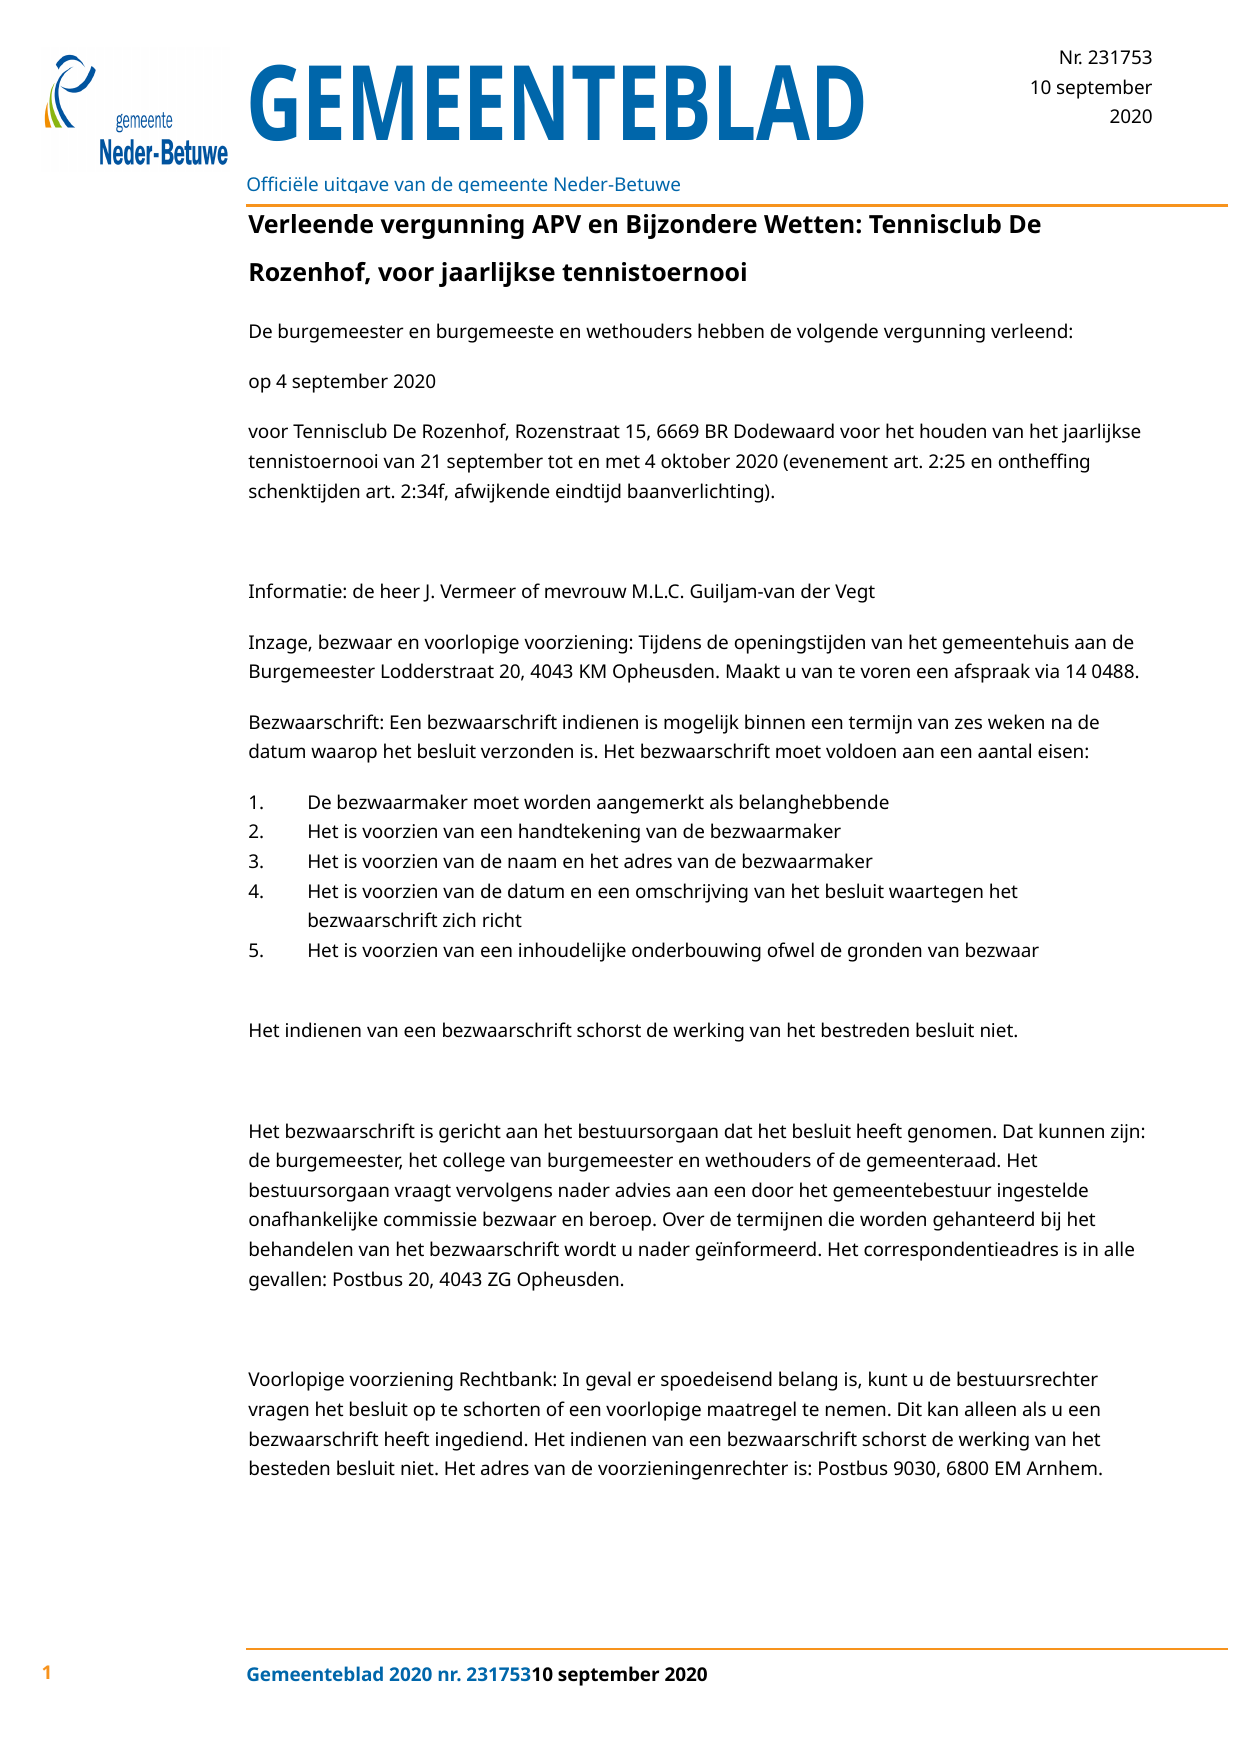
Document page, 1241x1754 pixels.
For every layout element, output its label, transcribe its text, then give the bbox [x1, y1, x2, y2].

text Het bezwaarschrift is gericht aan het bestuursorgaan dat het besluit heeft genomen. Dat kunnen zijn: de burgemeester, het college van burgemeester en wethouders of de gemeenteraad. Het bestuursorgaan vraagt vervolgens nader advies aan een door het gemeentebestuur ingestelde onafhankelijke commissie bezwaar en beroep. Over de termijnen die worden gehanteerd bij het behandelen van het bezwaarschrift wordt u nader geïnformeerd. Het correspondentieadres is in alle gevallen: Postbus 20, 4043 ZG Opheusden. [248, 1118, 1152, 1292]
list Het is voorzien van een inhoudelijke onderbouwing ofwel de gronden van bezwaar [248, 937, 1152, 963]
text Bezwaarschrift: Een bezwaarschrift indienen is mogelijk binnen een termijn van zes weken na de datum waarop het besluit verzonden is. Het bezwaarschrift moet voldoen aan een aantal eisen: [248, 709, 1152, 764]
picture [41, 47, 231, 172]
text voor Tennisclub De Rozenhof, Rozenstraat 15, 6669 BR Dodewaard voor het houden van het jaarlijkse tennistoernooi van 21 september tot en met 4 oktober 2020 (evenement art. 2:25 en ontheffing schenktijden art. 2:34f, afwijkende eindtijd baanverlichting). [248, 419, 1152, 504]
text Informatie: de heer J. Vermeer of mevrouw M.L.C. Guiljam-van der Vegt [248, 579, 1152, 604]
text Voorlopige voorziening Rechtbank: In geval er spoedeisend belang is, kunt u de bestuursrechter vragen het besluit op te schorten of een voorlopige maatregel te nemen. Dit kan alleen als u een bezwaarschrift heeft ingediend. Het indienen van een bezwaarschrift schorst de werking van het besteden besluit niet. Het adres van de voorzieningenrechter is: Postbus 9030, 6800 EM Arnhem. [248, 1367, 1152, 1481]
text Verleende vergunning APV en Bijzondere Wetten: Tennisclub De Rozenhof, voor jaarlijkse tennistoernooi [248, 207, 1152, 288]
text Het indienen van een bezwaarschrift schorst de werking van het bestreden besluit niet. [248, 1017, 1152, 1043]
list De bezwaarmaker moet worden aangemerkt als belanghebbende [248, 789, 1152, 815]
list Het is voorzien van de datum en een omschrijving van het besluit waartegen het bezwaarschrift zich richt [248, 878, 1152, 933]
list Het is voorzien van een handtekening van de bezwaarmaker [248, 819, 1152, 844]
text De burgemeester en burgemeeste en wethouders hebben de volgende vergunning verleend: [248, 318, 1152, 344]
text op 4 september 2020 [248, 368, 1152, 394]
list Het is voorzien van de naam en het adres van de bezwaarmaker [248, 848, 1152, 874]
text Inzage, bezwaar en voorlopige voorziening: Tijdens de openingstijden van het gemeentehuis aan de Burgemeester Lodderstraat 20, 4043 KM Opheusden. Maakt u van te voren een afspraak via 14 0488. [248, 629, 1152, 684]
